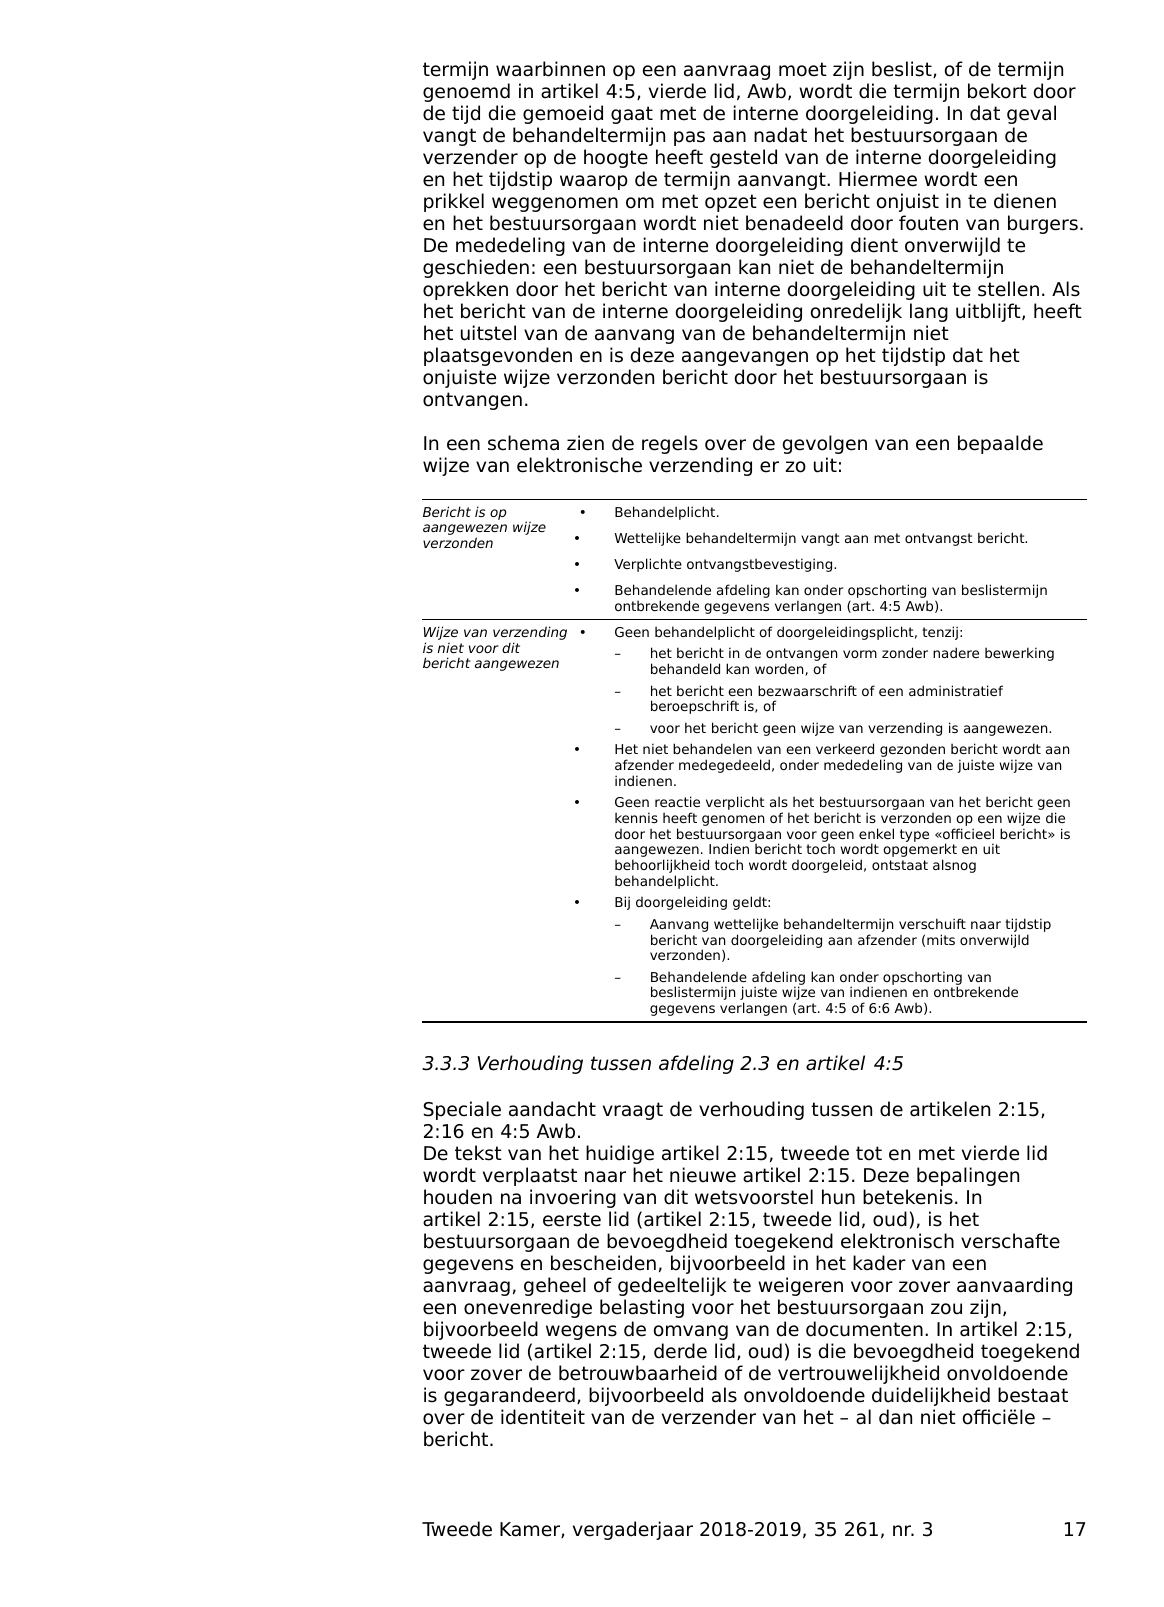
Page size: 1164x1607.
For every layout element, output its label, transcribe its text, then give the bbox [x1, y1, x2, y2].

table_cell Geen behandelplicht of doorgeleidingsplicht, tenzij: [608, 620, 1087, 645]
text termijn waarbinnen op een aanvraag moet zijn beslist, of de termijn genoemd in artikel 4:5, vierde lid, Awb, wordt die termijn bekort door de tijd die gemoeid gaat met de interne doorgeleiding. In dat geval vangt de behandeltermijn pas aan nadat het bestuursorgaan de verzender op de hoogte heeft gesteld van de interne doorgeleiding en het tijdstip waarop de termijn aanvangt. Hiermee wordt een prikkel weggenomen om met opzet een bericht onjuist in te dienen en het bestuursorgaan wordt niet benadeeld door fouten van burgers. De mededeling van de interne doorgeleiding dient onverwijld te geschieden: een bestuursorgaan kan niet de behandeltermijn oprekken door het bericht van interne doorgeleiding uit te stellen. Als het bericht van de interne doorgeleiding onredelijk lang uitblijft, heeft het uitstel van de aanvang van de behandeltermijn niet plaatsgevonden en is deze aangevangen op het tijdstip dat het onjuiste wijze verzonden bericht door het bestuursorgaan is ontvangen. [422, 59, 1087, 411]
table_cell Behandelende afdeling kan onder opschorting van beslistermijn ontbrekende gegevens verlangen (art. 4:5 Awb). [608, 577, 1087, 619]
subtitle 3.3.3 Verhouding tussen afdeling 2.3 en artikel 4:5 [422, 1052, 1087, 1074]
table_cell Geen reactie verplicht als het bestuursorgaan van het bericht geen kennis heeft genomen of het bericht is verzonden op een wijze die door het bestuursorgaan voor geen enkel type «officieel bericht» is aangewezen. Indien bericht toch wordt opgemerkt en uit behoorlijkheid toch wordt doorgeleid, ontstaat alsnog behandelplicht. [608, 794, 1087, 894]
table_cell Bij doorgeleiding geldt: [608, 894, 1087, 916]
text Speciale aandacht vraagt de verhouding tussen de artikelen 2:15, 2:16 en 4:5 Awb. [422, 1099, 1087, 1143]
table_cell • [573, 894, 608, 916]
table_cell – [608, 683, 644, 719]
table_cell [573, 916, 608, 968]
table_cell Verplichte ontvangstbevestiging. [608, 551, 1087, 577]
table_cell Wijze van verzending is niet voor dit bericht aangewezen [422, 620, 573, 1021]
table_cell • [573, 620, 608, 645]
table_cell het bericht in de ontvangen vorm zonder nadere bewerking behandeld kan worden, of [644, 645, 1087, 682]
table_cell [573, 969, 608, 1021]
table_header • [573, 500, 608, 525]
table_cell – [608, 969, 644, 1021]
table_cell Wettelijke behandeltermijn vangt aan met ontvangst bericht. [608, 525, 1087, 551]
table_cell • [573, 525, 608, 551]
table_header Bericht is op aangewezen wijze verzonden [422, 500, 573, 619]
table_cell [573, 683, 608, 719]
text De tekst van het huidige artikel 2:15, tweede tot en met vierde lid wordt verplaatst naar het nieuwe artikel 2:15. Deze bepalingen houden na invoering van dit wetsvoorstel hun betekenis. In artikel 2:15, eerste lid (artikel 2:15, tweede lid, oud), is het bestuursorgaan de bevoegdheid toegekend elektronisch verschafte gegevens en bescheiden, bijvoorbeeld in het kader van een aanvraag, geheel of gedeeltelijk te weigeren voor zover aanvaarding een onevenredige belasting voor het bestuursorgaan zou zijn, bijvoorbeeld wegens de omvang van de documenten. In artikel 2:15, tweede lid (artikel 2:15, derde lid, oud) is die bevoegdheid toegekend voor zover de betrouwbaarheid of de vertrouwelijkheid onvoldoende is gegarandeerd, bijvoorbeeld als onvoldoende duidelijkheid bestaat over de identiteit van de verzender van het – al dan niet officiële – bericht. [422, 1143, 1087, 1451]
table_cell • [573, 551, 608, 577]
table_cell [573, 720, 608, 741]
table_cell • [573, 741, 608, 794]
table_cell Aanvang wettelijke behandeltermijn verschuift naar tijdstip bericht van doorgeleiding aan afzender (mits onverwijld verzonden). [644, 916, 1087, 968]
table_cell het bericht een bezwaarschrift of een administratief beroepschrift is, of [644, 683, 1087, 719]
table_cell Behandelende afdeling kan onder opschorting van beslistermijn juiste wijze van indienen en ontbrekende gegevens verlangen (art. 4:5 of 6:6 Awb). [644, 969, 1087, 1021]
table_cell – [608, 720, 644, 741]
table_cell • [573, 577, 608, 619]
table_cell voor het bericht geen wijze van verzending is aangewezen. [644, 720, 1087, 741]
table_cell – [608, 916, 644, 968]
table_cell [573, 645, 608, 682]
table_cell Het niet behandelen van een verkeerd gezonden bericht wordt aan afzender medegedeeld, onder mededeling van de juiste wijze van indienen. [608, 741, 1087, 794]
table_cell – [608, 645, 644, 682]
text In een schema zien de regels over de gevolgen van een bepaalde wijze van elektronische verzending er zo uit: [422, 433, 1087, 477]
table_header Behandelplicht. [608, 500, 1087, 525]
table_cell • [573, 794, 608, 894]
